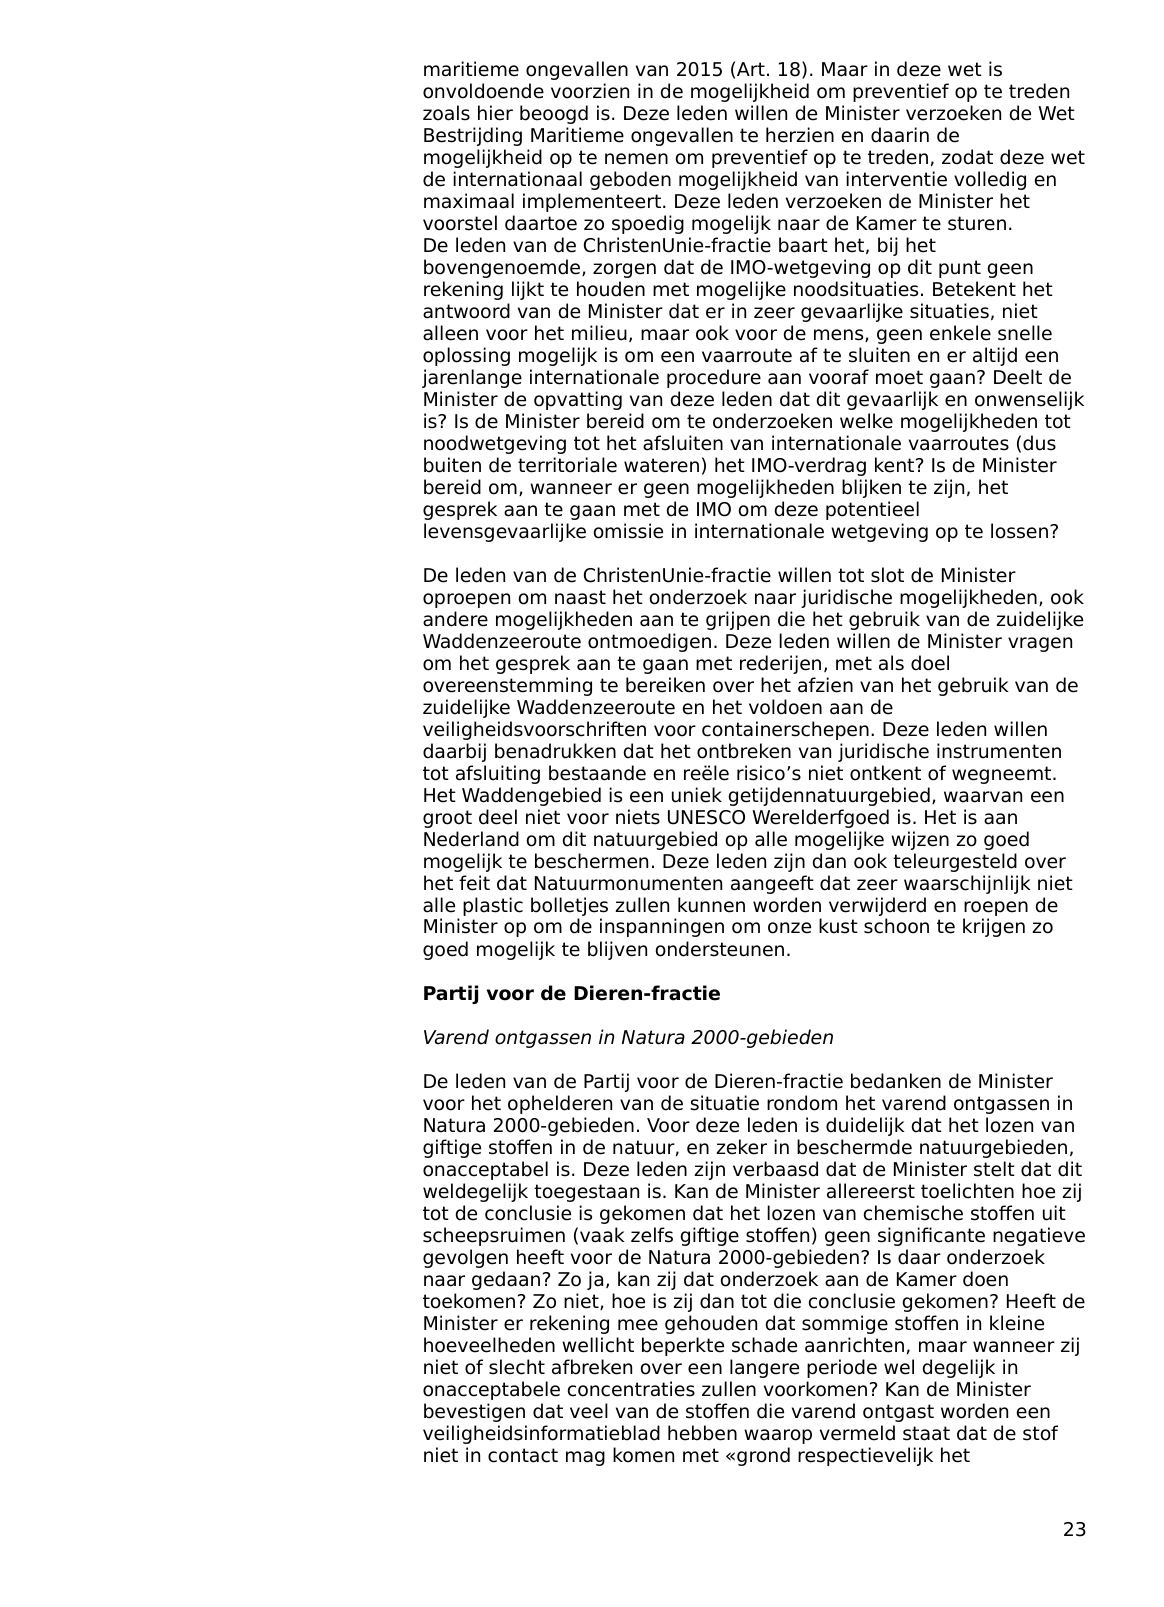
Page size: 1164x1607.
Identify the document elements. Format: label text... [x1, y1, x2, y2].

text De leden van de ChristenUnie-fractie willen tot slot de Minister oproepen om naast het onderzoek naar juridische mogelijkheden, ook andere mogelijkheden aan te grijpen die het gebruik van de zuidelijke Waddenzeeroute ontmoedigen. Deze leden willen de Minister vragen om het gesprek aan te gaan met rederijen, met als doel overeenstemming te bereiken over het afzien van het gebruik van de zuidelijke Waddenzeeroute en het voldoen aan de veiligheidsvoorschriften voor containerschepen. Deze leden willen daarbij benadrukken dat het ontbreken van juridische instrumenten tot afsluiting bestaande en reële risico’s niet ontkent of wegneemt. Het Waddengebied is een uniek getijdennatuurgebied, waarvan een groot deel niet voor niets UNESCO Werelderfgoed is. Het is aan Nederland om dit natuurgebied op alle mogelijke wijzen zo goed mogelijk te beschermen. Deze leden zijn dan ook teleurgesteld over het feit dat Natuurmonumenten aangeeft dat zeer waarschijnlijk niet alle plastic bolletjes zullen kunnen worden verwijderd en roepen de Minister op om de inspanningen om onze kust schoon te krijgen zo goed mogelijk te blijven ondersteunen. [422, 565, 1087, 960]
text maritieme ongevallen van 2015 (Art. 18). Maar in deze wet is onvoldoende voorzien in de mogelijkheid om preventief op te treden zoals hier beoogd is. Deze leden willen de Minister verzoeken de Wet Bestrijding Maritieme ongevallen te herzien en daarin de mogelijkheid op te nemen om preventief op te treden, zodat deze wet de internationaal geboden mogelijkheid van interventie volledig en maximaal implementeert. Deze leden verzoeken de Minister het voorstel daartoe zo spoedig mogelijk naar de Kamer te sturen. [422, 59, 1087, 235]
text De leden van de ChristenUnie-fractie baart het, bij het bovengenoemde, zorgen dat de IMO-wetgeving op dit punt geen rekening lijkt te houden met mogelijke noodsituaties. Betekent het antwoord van de Minister dat er in zeer gevaarlijke situaties, niet alleen voor het milieu, maar ook voor de mens, geen enkele snelle oplossing mogelijk is om een vaarroute af te sluiten en er altijd een jarenlange internationale procedure aan vooraf moet gaan? Deelt de Minister de opvatting van deze leden dat dit gevaarlijk en onwenselijk is? Is de Minister bereid om te onderzoeken welke mogelijkheden tot noodwetgeving tot het afsluiten van internationale vaarroutes (dus buiten de territoriale wateren) het IMO-verdrag kent? Is de Minister bereid om, wanneer er geen mogelijkheden blijken te zijn, het gesprek aan te gaan met de IMO om deze potentieel levensgevaarlijke omissie in internationale wetgeving op te lossen? [422, 235, 1087, 543]
subtitle Partij voor de Dieren-fractie [422, 983, 1087, 1004]
subtitle Varend ontgassen in Natura 2000-gebieden [422, 1027, 1087, 1049]
text De leden van de Partij voor de Dieren-fractie bedanken de Minister voor het ophelderen van de situatie rondom het varend ontgassen in Natura 2000-gebieden. Voor deze leden is duidelijk dat het lozen van giftige stoffen in de natuur, en zeker in beschermde natuurgebieden, onacceptabel is. Deze leden zijn verbaasd dat de Minister stelt dat dit weldegelijk toegestaan is. Kan de Minister allereerst toelichten hoe zij tot de conclusie is gekomen dat het lozen van chemische stoffen uit scheepsruimen (vaak zelfs giftige stoffen) geen significante negatieve gevolgen heeft voor de Natura 2000-gebieden? Is daar onderzoek naar gedaan? Zo ja, kan zij dat onderzoek aan de Kamer doen toekomen? Zo niet, hoe is zij dan tot die conclusie gekomen? Heeft de Minister er rekening mee gehouden dat sommige stoffen in kleine hoeveelheden wellicht beperkte schade aanrichten, maar wanneer zij niet of slecht afbreken over een langere periode wel degelijk in onacceptabele concentraties zullen voorkomen? Kan de Minister bevestigen dat veel van de stoffen die varend ontgast worden een veiligheidsinformatieblad hebben waarop vermeld staat dat de stof niet in contact mag komen met «grond respectievelijk het [422, 1071, 1087, 1467]
